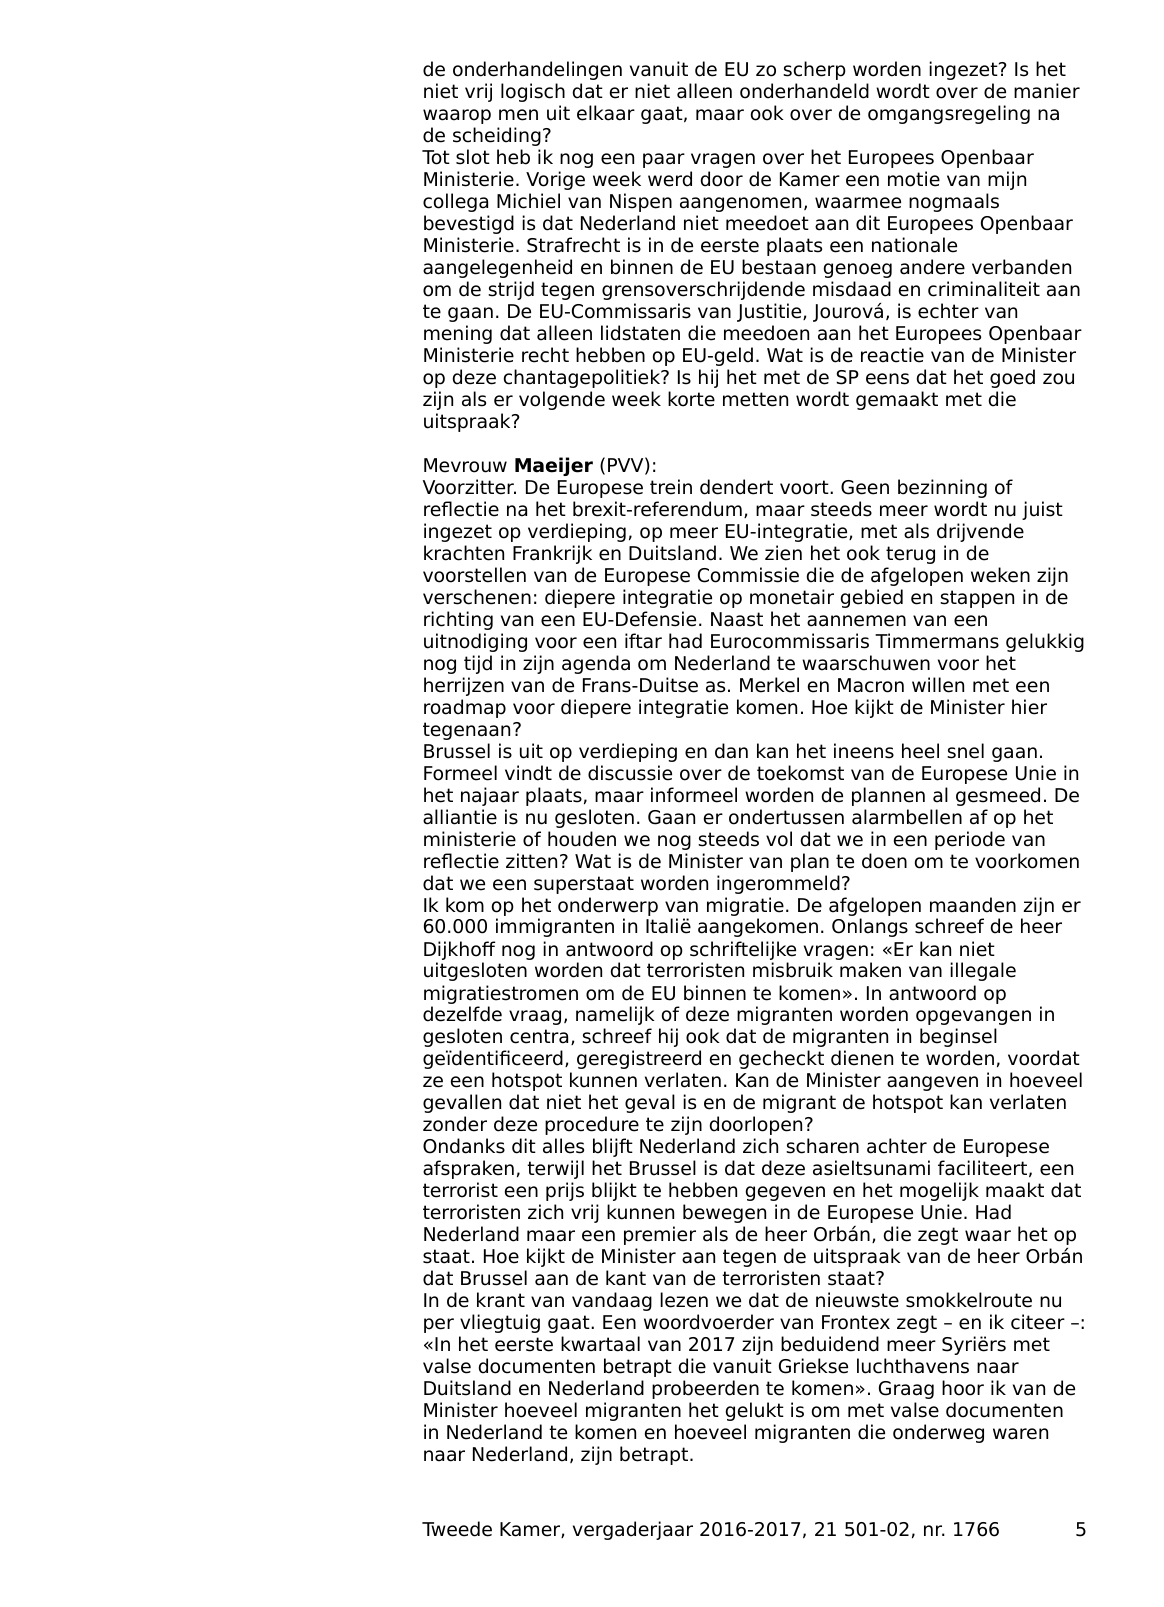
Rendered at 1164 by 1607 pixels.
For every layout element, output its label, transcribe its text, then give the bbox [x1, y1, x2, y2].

text Ondanks dit alles blijft Nederland zich scharen achter de Europese afspraken, terwijl het Brussel is dat deze asieltsunami faciliteert, een terrorist een prijs blijkt te hebben gegeven en het mogelijk maakt dat terroristen zich vrij kunnen bewegen in de Europese Unie. Had Nederland maar een premier als de heer Orbán, die zegt waar het op staat. Hoe kijkt de Minister aan tegen de uitspraak van de heer Orbán dat Brussel aan de kant van de terroristen staat? [422, 1136, 1087, 1290]
text de onderhandelingen vanuit de EU zo scherp worden ingezet? Is het niet vrij logisch dat er niet alleen onderhandeld wordt over de manier waarop men uit elkaar gaat, maar ook over de omgangsregeling na de scheiding? [422, 59, 1087, 147]
text Ik kom op het onderwerp van migratie. De afgelopen maanden zijn er 60.000 immigranten in Italië aangekomen. Onlangs schreef de heer Dijkhoff nog in antwoord op schriftelijke vragen: «Er kan niet uitgesloten worden dat terroristen misbruik maken van illegale migratiestromen om de EU binnen te komen». In antwoord op dezelfde vraag, namelijk of deze migranten worden opgevangen in gesloten centra, schreef hij ook dat de migranten in beginsel geïdentificeerd, geregistreerd en gecheckt dienen te worden, voordat ze een hotspot kunnen verlaten. Kan de Minister aangeven in hoeveel gevallen dat niet het geval is en de migrant de hotspot kan verlaten zonder deze procedure te zijn doorlopen? [422, 894, 1087, 1136]
text Mevrouw Maeijer (PVV): [422, 455, 1087, 477]
text Tot slot heb ik nog een paar vragen over het Europees Openbaar Ministerie. Vorige week werd door de Kamer een motie van mijn collega Michiel van Nispen aangenomen, waarmee nogmaals bevestigd is dat Nederland niet meedoet aan dit Europees Openbaar Ministerie. Strafrecht is in de eerste plaats een nationale aangelegenheid en binnen de EU bestaan genoeg andere verbanden om de strijd tegen grensoverschrijdende misdaad en criminaliteit aan te gaan. De EU-Commissaris van Justitie, Jourová, is echter van mening dat alleen lidstaten die meedoen aan het Europees Openbaar Ministerie recht hebben op EU-geld. Wat is de reactie van de Minister op deze chantagepolitiek? Is hij het met de SP eens dat het goed zou zijn als er volgende week korte metten wordt gemaakt met die uitspraak? [422, 147, 1087, 433]
text Voorzitter. De Europese trein dendert voort. Geen bezinning of reflectie na het brexit-referendum, maar steeds meer wordt nu juist ingezet op verdieping, op meer EU-integratie, met als drijvende krachten Frankrijk en Duitsland. We zien het ook terug in de voorstellen van de Europese Commissie die de afgelopen weken zijn verschenen: diepere integratie op monetair gebied en stappen in de richting van een EU-Defensie. Naast het aannemen van een uitnodiging voor een iftar had Eurocommissaris Timmermans gelukkig nog tijd in zijn agenda om Nederland te waarschuwen voor het herrijzen van de Frans-Duitse as. Merkel en Macron willen met een roadmap voor diepere integratie komen. Hoe kijkt de Minister hier tegenaan? [422, 477, 1087, 741]
text In de krant van vandaag lezen we dat de nieuwste smokkelroute nu per vliegtuig gaat. Een woordvoerder van Frontex zegt – en ik citeer –: «In het eerste kwartaal van 2017 zijn beduidend meer Syriërs met valse documenten betrapt die vanuit Griekse luchthavens naar Duitsland en Nederland probeerden te komen». Graag hoor ik van de Minister hoeveel migranten het gelukt is om met valse documenten in Nederland te komen en hoeveel migranten die onderweg waren naar Nederland, zijn betrapt. [422, 1290, 1087, 1466]
text Brussel is uit op verdieping en dan kan het ineens heel snel gaan. Formeel vindt de discussie over de toekomst van de Europese Unie in het najaar plaats, maar informeel worden de plannen al gesmeed. De alliantie is nu gesloten. Gaan er ondertussen alarmbellen af op het ministerie of houden we nog steeds vol dat we in een periode van reflectie zitten? Wat is de Minister van plan te doen om te voorkomen dat we een superstaat worden ingerommeld? [422, 741, 1087, 894]
